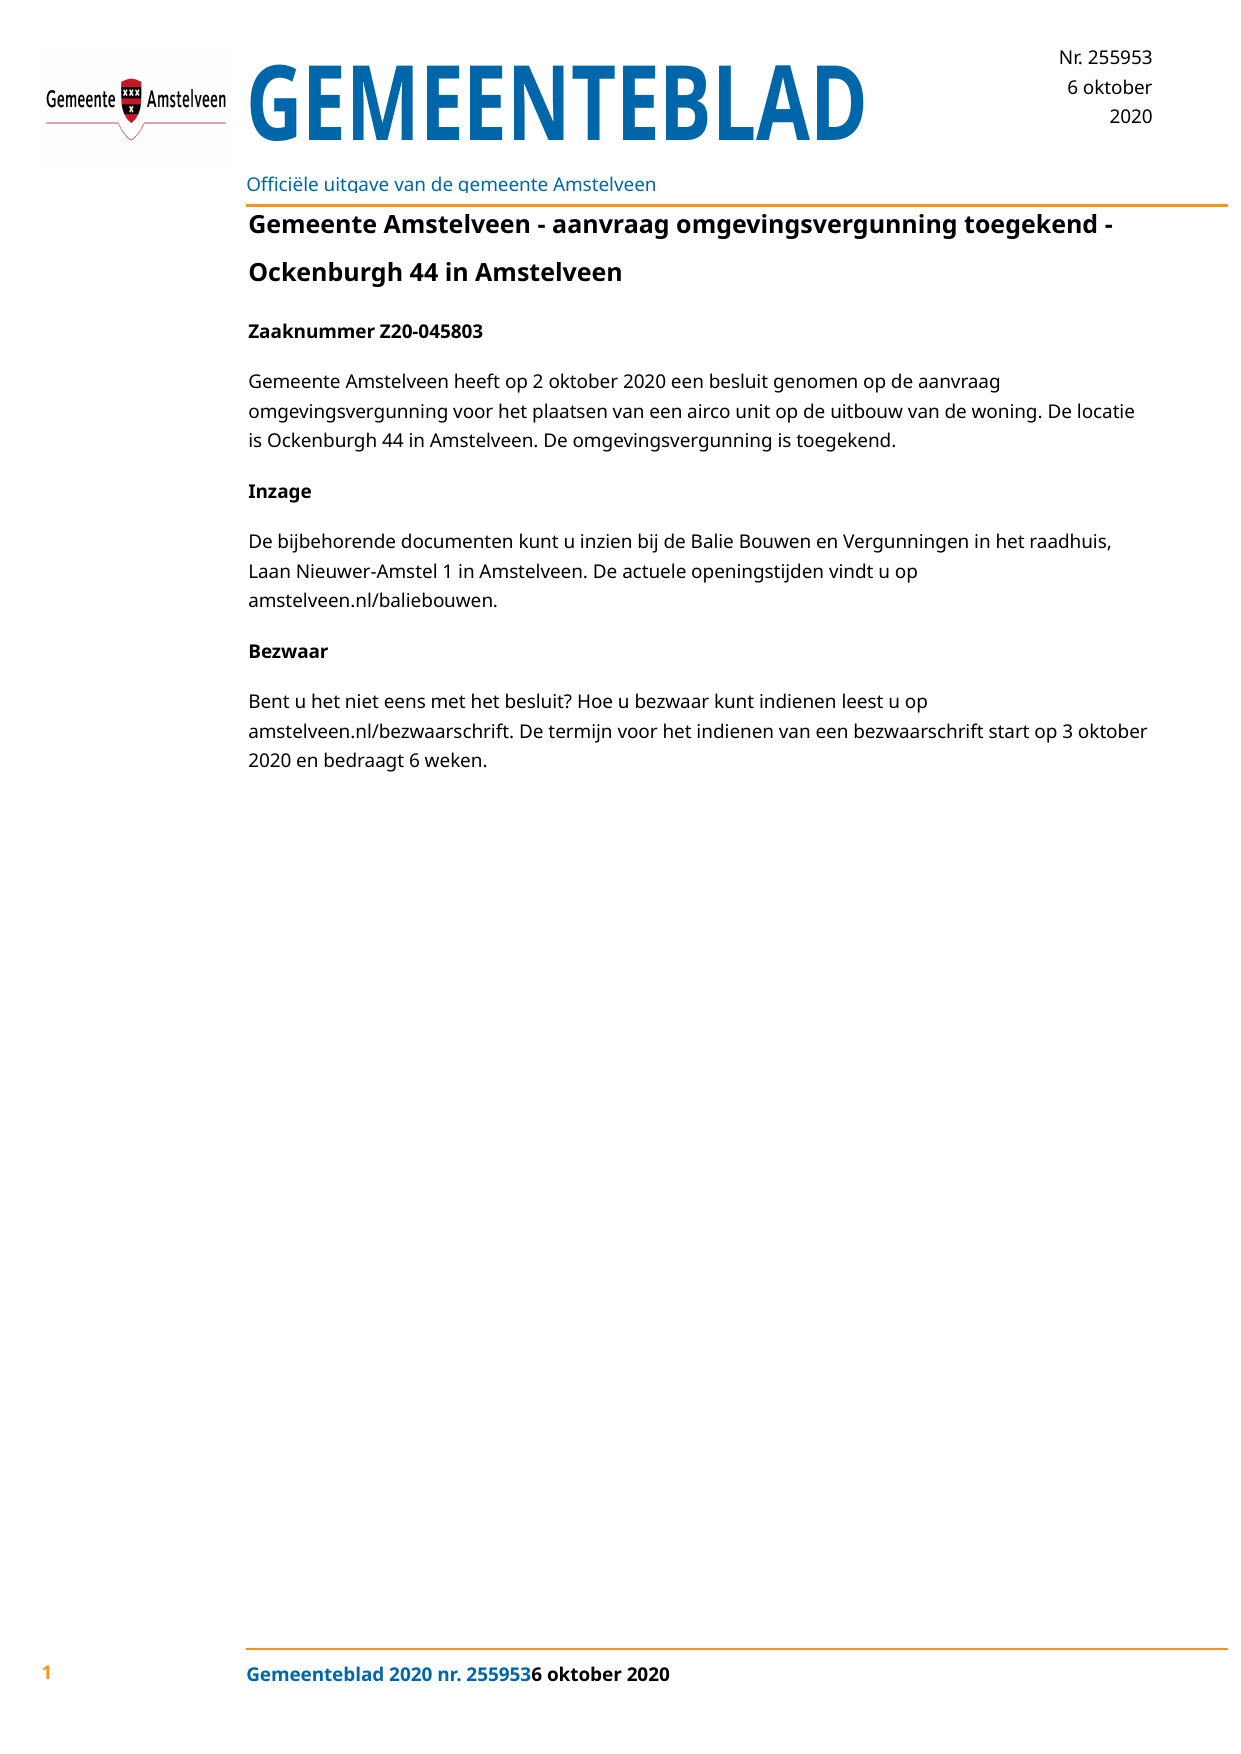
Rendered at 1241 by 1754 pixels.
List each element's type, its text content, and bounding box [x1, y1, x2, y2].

text Inzage [248, 478, 1152, 504]
text Bent u het niet eens met het besluit? Hoe u bezwaar kunt indienen leest u op amstelveen.nl/bezwaarschrift. De termijn voor het indienen van een bezwaarschrift start op 3 oktober 2020 en bedraagt 6 weken. [248, 688, 1152, 773]
picture [41, 47, 231, 172]
text De bijbehorende documenten kunt u inzien bij de Balie Bouwen en Vergunningen in het raadhuis, Laan Nieuwer-Amstel 1 in Amstelveen. De actuele openingstijden vindt u op amstelveen.nl/baliebouwen. [248, 528, 1152, 613]
text Zaaknummer Z20-045803 [248, 318, 1152, 344]
text Bezwaar [248, 638, 1152, 664]
text Gemeente Amstelveen heeft op 2 oktober 2020 een besluit genomen op de aanvraag omgevingsvergunning voor het plaatsen van een airco unit op de uitbouw van de woning. De locatie is Ockenburgh 44 in Amstelveen. De omgevingsvergunning is toegekend. [248, 368, 1152, 453]
text Gemeente Amstelveen - aanvraag omgevingsvergunning toegekend - Ockenburgh 44 in Amstelveen [248, 207, 1152, 288]
